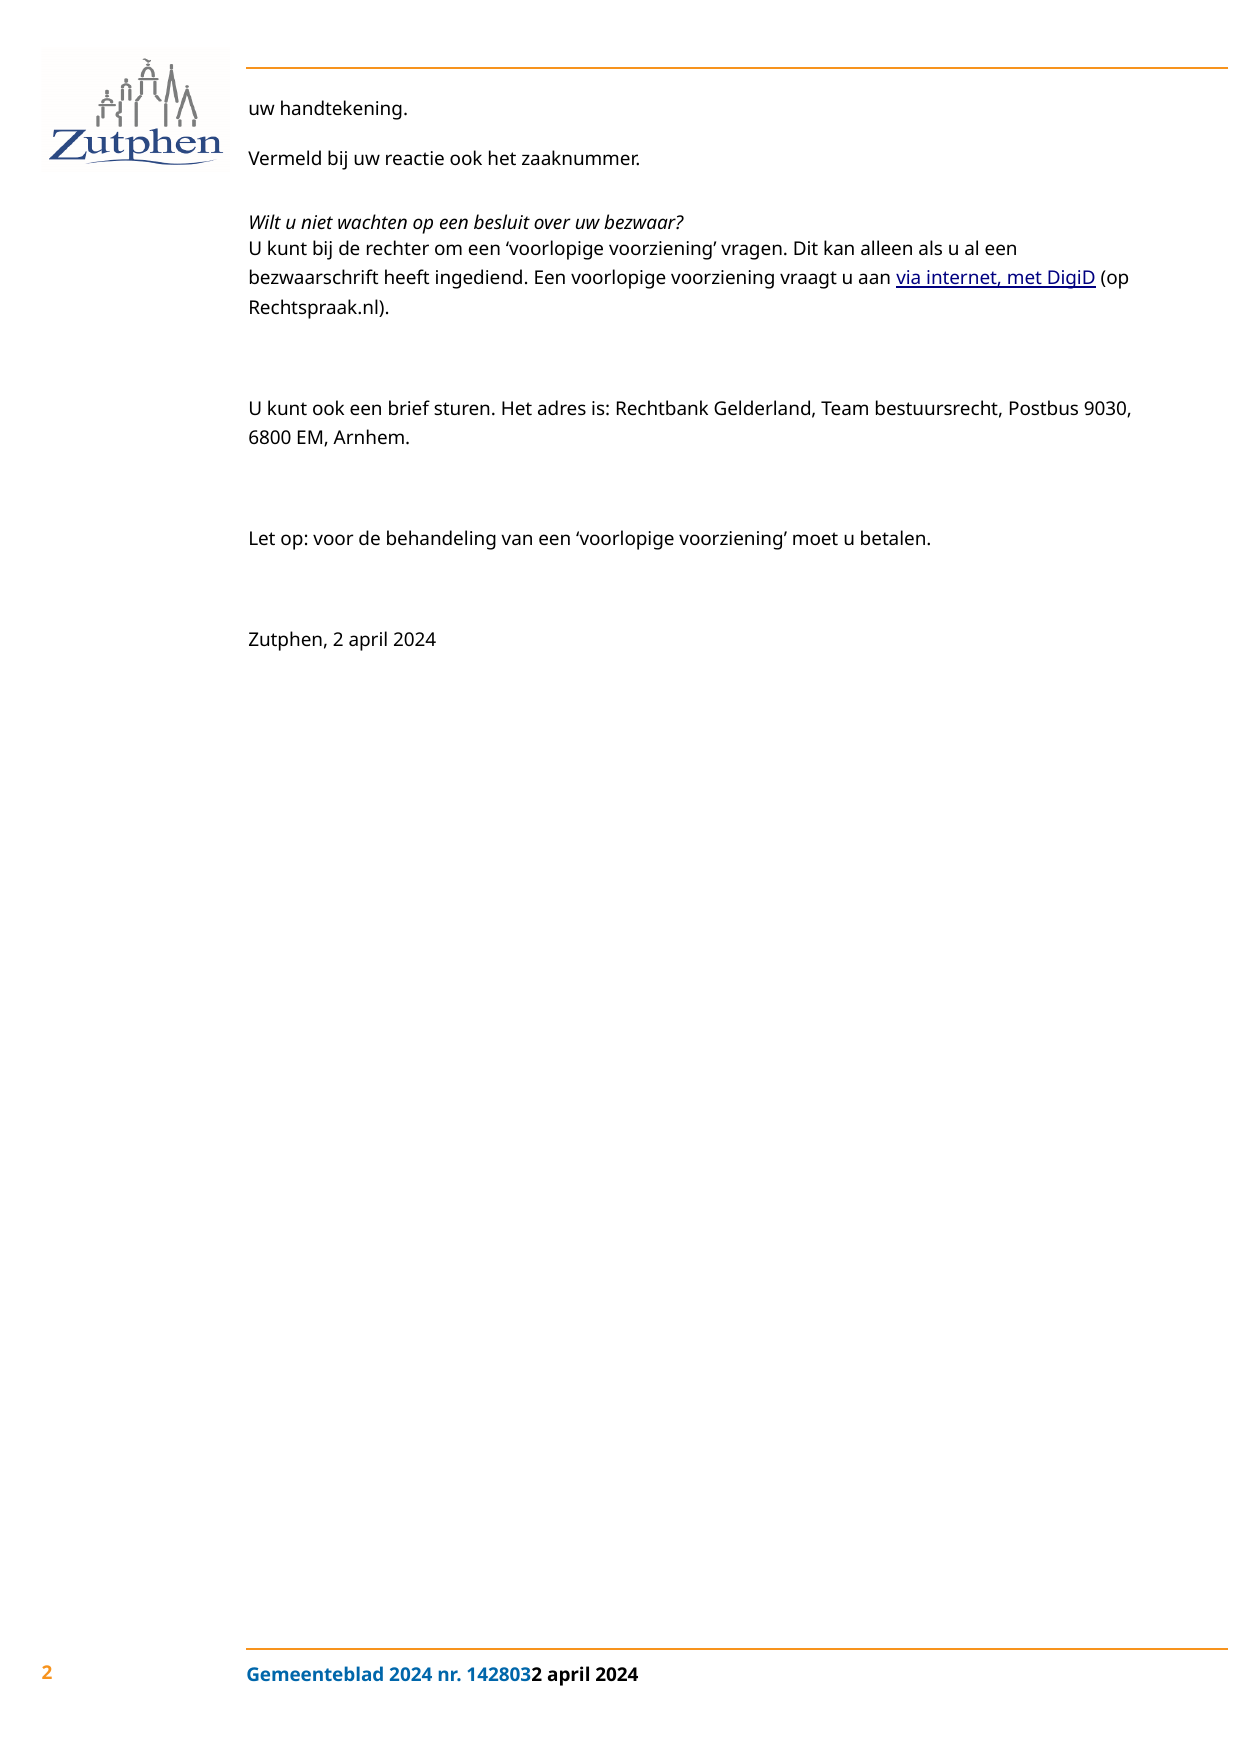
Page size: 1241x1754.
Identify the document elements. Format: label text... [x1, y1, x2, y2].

text uw handtekening. [248, 95, 1152, 121]
text U kunt ook een brief sturen. Het adres is: Rechtbank Gelderland, Team bestuursrecht, Postbus 9030, 6800 EM, Arnhem. [248, 395, 1152, 450]
picture [41, 47, 231, 172]
text Wilt u niet wachten op een besluit over uw bezwaar? [248, 209, 1152, 235]
text U kunt bij de rechter om een ‘voorlopige voorziening’ vragen. Dit kan alleen als u al een bezwaarschrift heeft ingediend. Een voorlopige voorziening vraagt u aan via internet, met DigiD (op Rechtspraak.nl). [248, 235, 1152, 320]
text Vermeld bij uw reactie ook het zaaknummer. [248, 145, 1152, 171]
text Zutphen, 2 april 2024 [248, 626, 1152, 652]
text Let op: voor de behandeling van een ‘voorlopige voorziening’ moet u betalen. [248, 525, 1152, 551]
